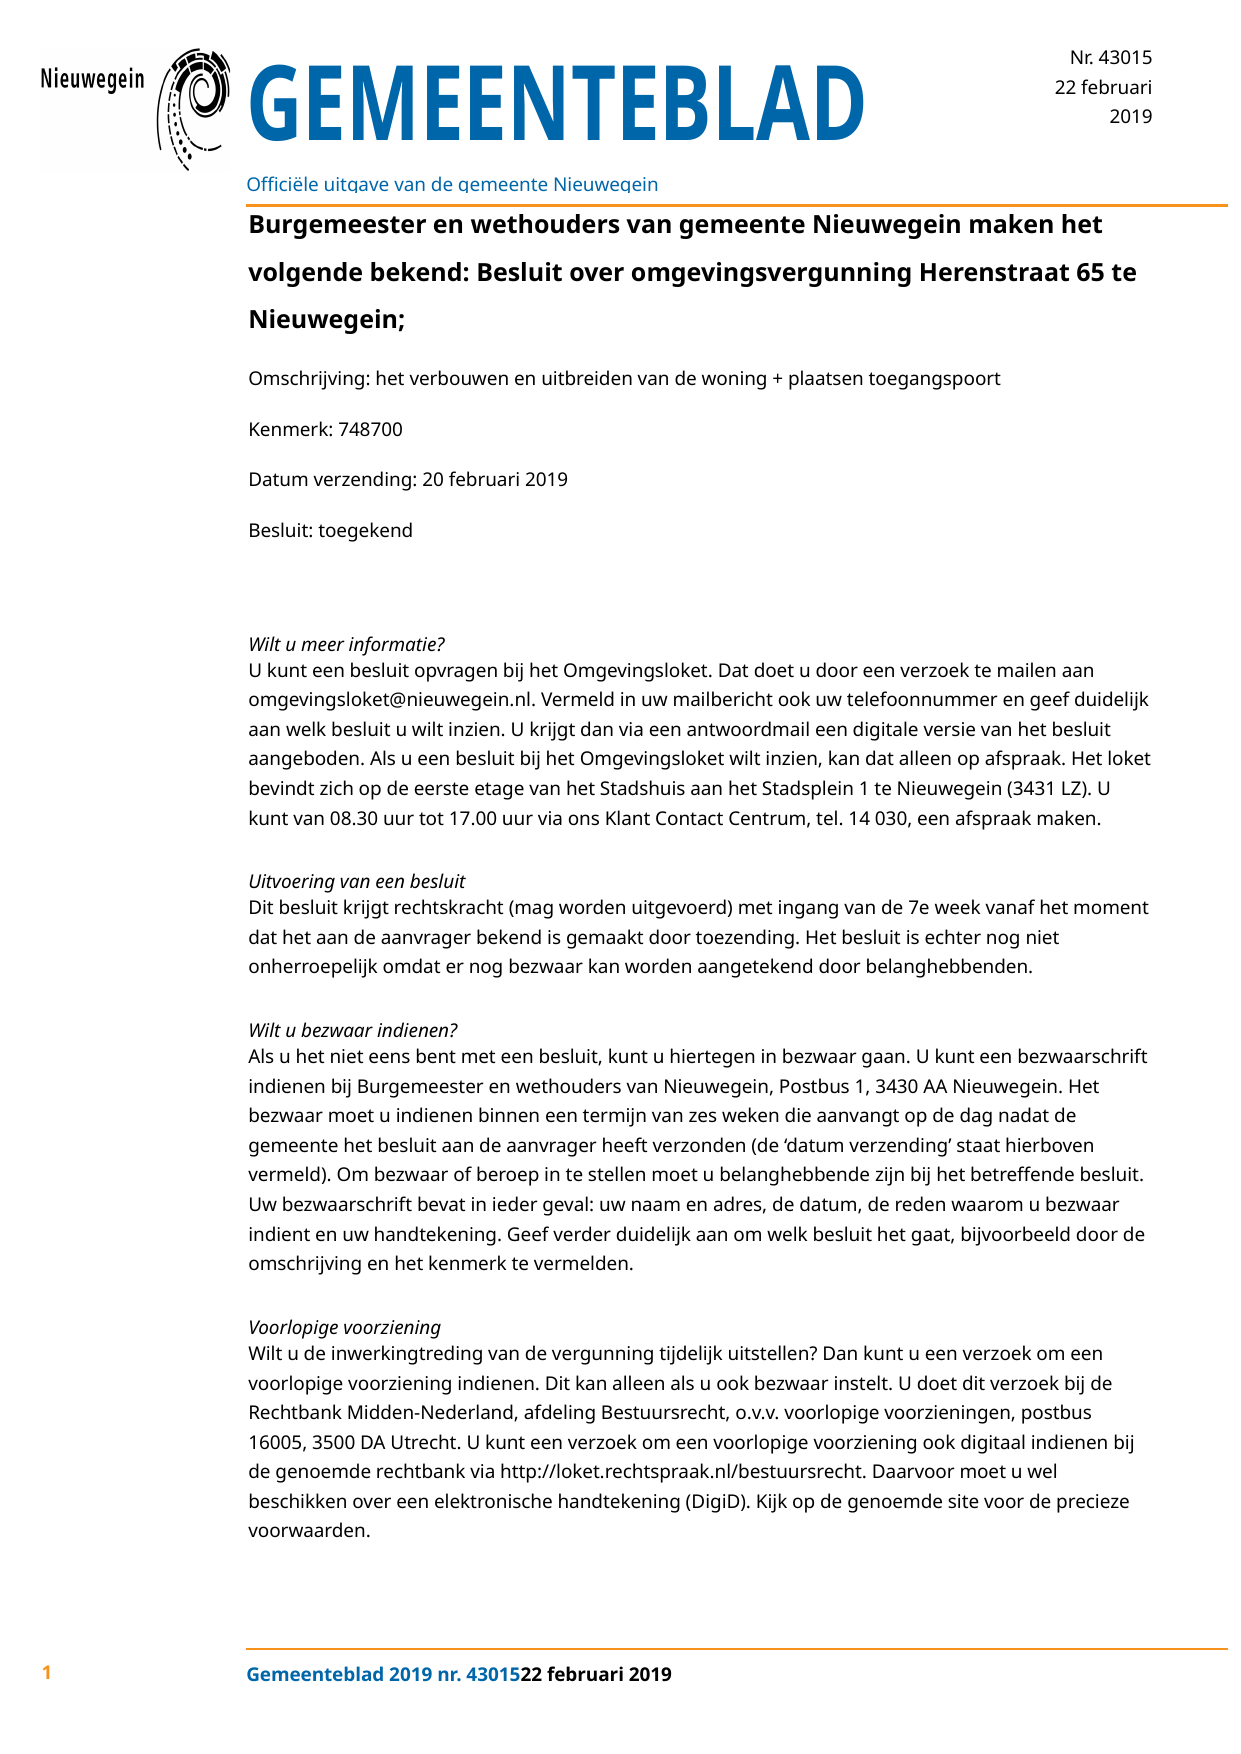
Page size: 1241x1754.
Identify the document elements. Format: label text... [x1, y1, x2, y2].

text Datum verzending: 20 februari 2019 [248, 466, 1152, 492]
text Kenmerk: 748700 [248, 416, 1152, 442]
text Wilt u de inwerkingtreding van de vergunning tijdelijk uitstellen? Dan kunt u een verzoek om een voorlopige voorziening indienen. Dit kan alleen als u ook bezwaar instelt. U doet dit verzoek bij de Rechtbank Midden-Nederland, afdeling Bestuursrecht, o.v.v. voorlopige voorzieningen, postbus 16005, 3500 DA Utrecht. U kunt een verzoek om een voorlopige voorziening ook digitaal indienen bij de genoemde rechtbank via http://loket.rechtspraak.nl/bestuursrecht. Daarvoor moet u wel beschikken over een elektronische handtekening (DigiD). Kijk op de genoemde site voor de precieze voorwaarden. [248, 1340, 1152, 1543]
text Wilt u bezwaar indienen? [248, 1018, 1152, 1043]
text Besluit: toegekend [248, 517, 1152, 542]
text Uitvoering van een besluit [248, 869, 1152, 894]
text U kunt een besluit opvragen bij het Omgevingsloket. Dat doet u door een verzoek te mailen aan omgevingsloket@nieuwegein.nl. Vermeld in uw mailbericht ook uw telefoonnummer en geef duidelijk aan welk besluit u wilt inzien. U krijgt dan via een antwoordmail een digitale versie van het besluit aangeboden. Als u een besluit bij het Omgevingsloket wilt inzien, kan dat alleen op afspraak. Het loket bevindt zich op de eerste etage van het Stadshuis aan het Stadsplein 1 te Nieuwegein (3431 LZ). U kunt van 08.30 uur tot 17.00 uur via ons Klant Contact Centrum, tel. 14 030, een afspraak maken. [248, 657, 1152, 831]
picture [41, 47, 231, 172]
text Als u het niet eens bent met een besluit, kunt u hiertegen in bezwaar gaan. U kunt een bezwaarschrift indienen bij Burgemeester en wethouders van Nieuwegein, Postbus 1, 3430 AA Nieuwegein. Het bezwaar moet u indienen binnen een termijn van zes weken die aanvangt op de dag nadat de gemeente het besluit aan de aanvrager heeft verzonden (de ‘datum verzending’ staat hierboven vermeld). Om bezwaar of beroep in te stellen moet u belanghebbende zijn bij het betreffende besluit. Uw bezwaarschrift bevat in ieder geval: uw naam en adres, de datum, de reden waarom u bezwaar indient en uw handtekening. Geef verder duidelijk aan om welk besluit het gaat, bijvoorbeeld door de omschrijving en het kenmerk te vermelden. [248, 1043, 1152, 1276]
text Dit besluit krijgt rechtskracht (mag worden uitgevoerd) met ingang van de 7e week vanaf het moment dat het aan de aanvrager bekend is gemaakt door toezending. Het besluit is echter nog niet onherroepelijk omdat er nog bezwaar kan worden aangetekend door belanghebbenden. [248, 894, 1152, 979]
text Burgemeester en wethouders van gemeente Nieuwegein maken het volgende bekend: Besluit over omgevingsvergunning Herenstraat 65 te Nieuwegein; [248, 207, 1152, 336]
text Omschrijving: het verbouwen en uitbreiden van de woning + plaatsen toegangspoort [248, 366, 1152, 391]
text Wilt u meer informatie? [248, 631, 1152, 657]
text Voorlopige voorziening [248, 1314, 1152, 1340]
